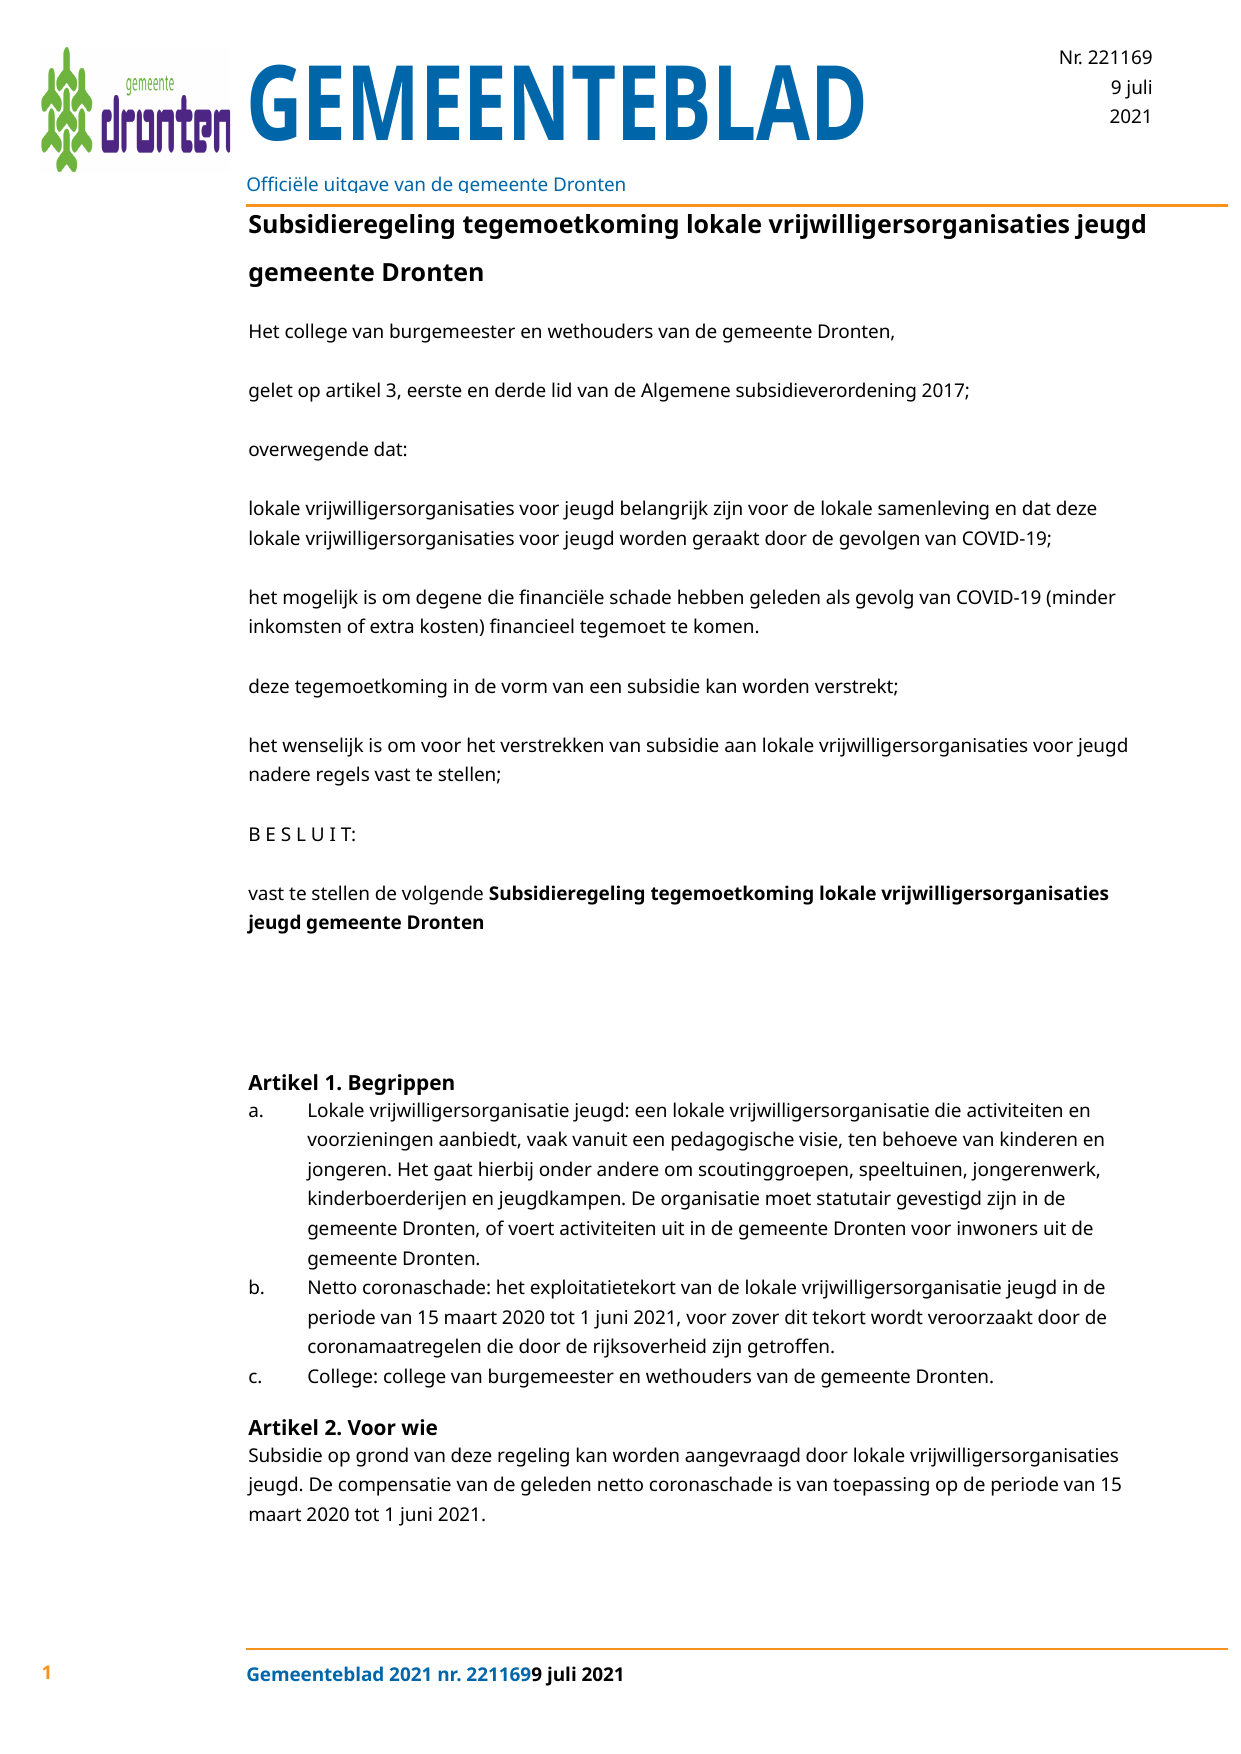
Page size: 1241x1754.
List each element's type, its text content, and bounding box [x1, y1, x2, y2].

text gelet op artikel 3, eerste en derde lid van de Algemene subsidieverordening 2017; [248, 377, 1152, 403]
text Subsidie op grond van deze regeling kan worden aangevraagd door lokale vrijwilligersorganisaties jeugd. De compensatie van de geleden netto coronaschade is van toepassing op de periode van 15 maart 2020 tot 1 juni 2021. [248, 1442, 1152, 1527]
text het wenselijk is om voor het verstrekken van subsidie aan lokale vrijwilligersorganisaties voor jeugd nadere regels vast te stellen; [248, 732, 1152, 787]
text Artikel 1. Begrippen [248, 1068, 1152, 1097]
text deze tegemoetkoming in de vorm van een subsidie kan worden verstrekt; [248, 673, 1152, 699]
text B E S L U I T: [248, 821, 1152, 847]
text Het college van burgemeester en wethouders van de gemeente Dronten, [248, 318, 1152, 344]
list Lokale vrijwilligersorganisatie jeugd: een lokale vrijwilligersorganisatie die activiteiten en voorzieningen aanbiedt, vaak vanuit een pedagogische visie, ten behoeve van kinderen en jongeren. Het gaat hierbij onder andere om scoutinggroepen, speeltuinen, jongerenwerk, kinderboerderijen en jeugdkampen. De organisatie moet statutair gevestigd zijn in de gemeente Dronten, of voert activiteiten uit in de gemeente Dronten voor inwoners uit de gemeente Dronten. [248, 1097, 1152, 1271]
list Netto coronaschade: het exploitatietekort van de lokale vrijwilligersorganisatie jeugd in de periode van 15 maart 2020 tot 1 juni 2021, voor zover dit tekort wordt veroorzaakt door de coronamaatregelen die door de rijksoverheid zijn getroffen. [248, 1274, 1152, 1359]
text vast te stellen de volgende Subsidieregeling tegemoetkoming lokale vrijwilligersorganisaties jeugd gemeente Dronten [248, 880, 1152, 935]
list College: college van burgemeester en wethouders van de gemeente Dronten. [248, 1363, 1152, 1389]
text het mogelijk is om degene die financiële schade hebben geleden als gevolg van COVID-19 (minder inkomsten of extra kosten) financieel tegemoet te komen. [248, 584, 1152, 639]
picture [41, 47, 231, 172]
text lokale vrijwilligersorganisaties voor jeugd belangrijk zijn voor de lokale samenleving en dat deze lokale vrijwilligersorganisaties voor jeugd worden geraakt door de gevolgen van COVID-19; [248, 495, 1152, 551]
text Subsidieregeling tegemoetkoming lokale vrijwilligersorganisaties jeugd gemeente Dronten [248, 207, 1152, 288]
text overwegende dat: [248, 436, 1152, 462]
text Artikel 2. Voor wie [248, 1413, 1152, 1442]
